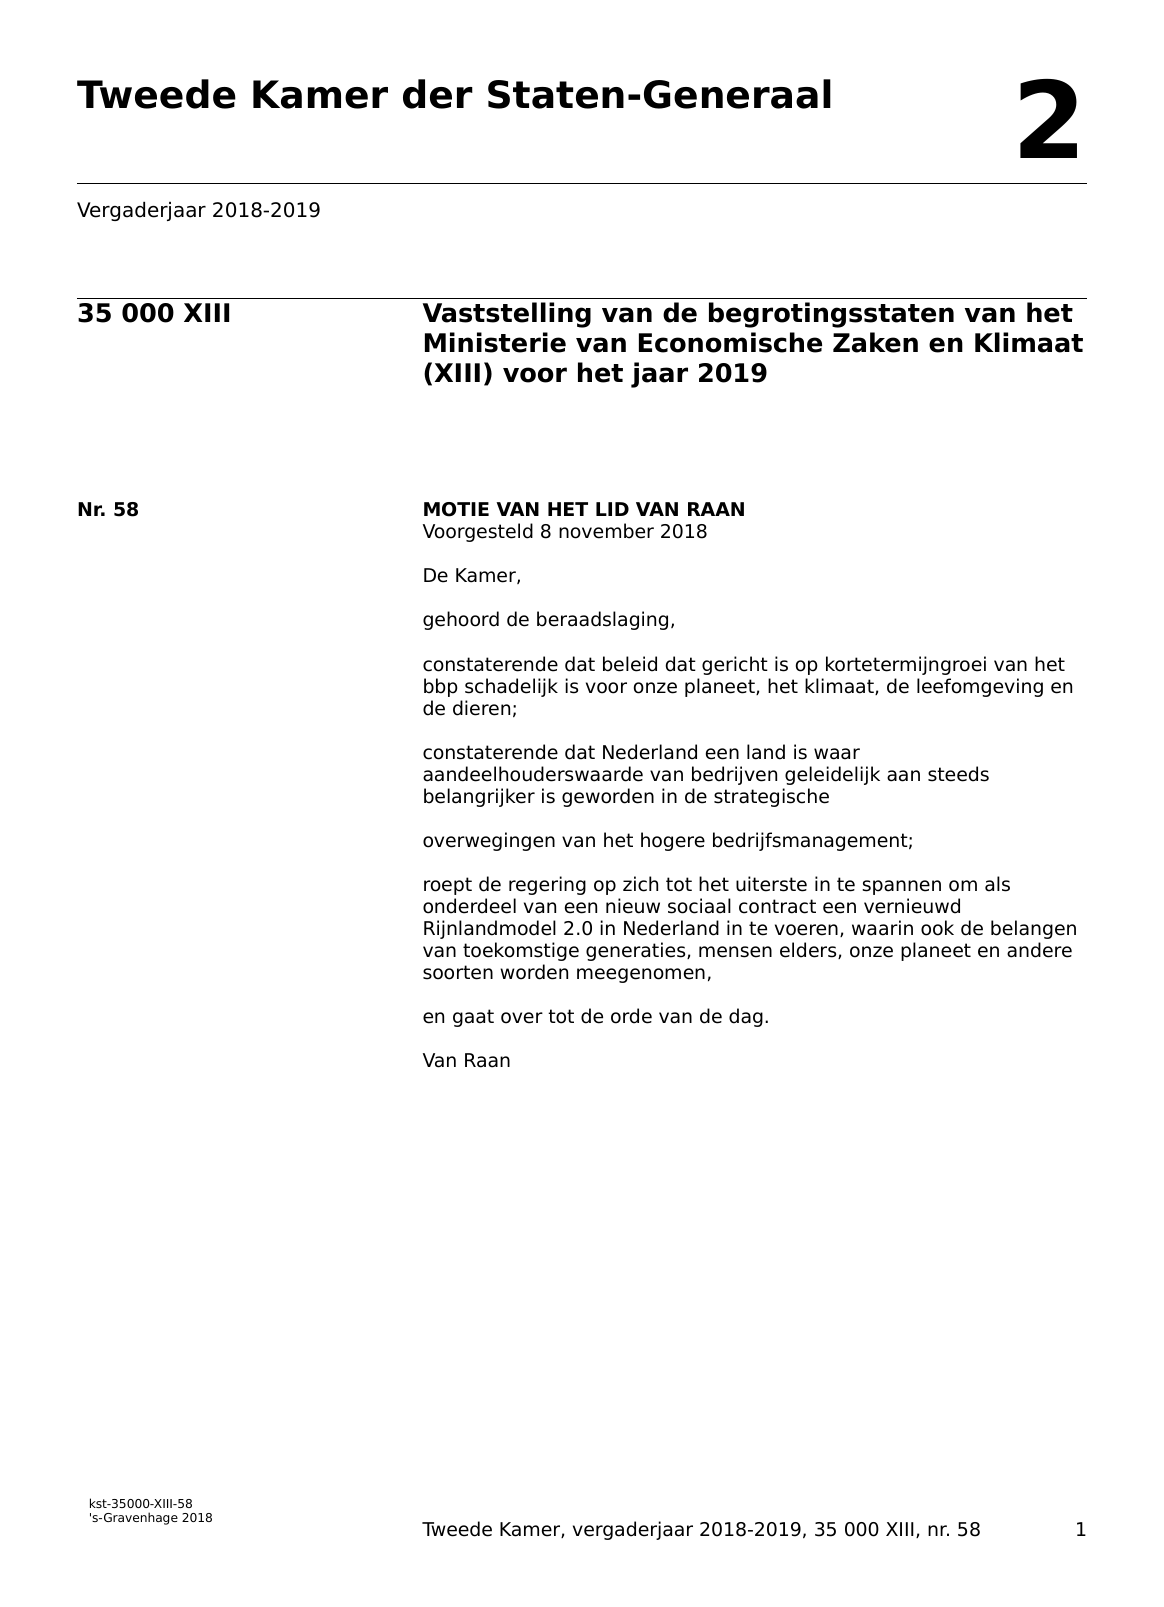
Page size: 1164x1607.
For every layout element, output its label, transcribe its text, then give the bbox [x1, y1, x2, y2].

text overwegingen van het hogere bedrijfsmanagement; [422, 830, 1087, 852]
text en gaat over tot de orde van de dag. [422, 1006, 1087, 1028]
subtitle 35 000 XIII Vaststelling van de begrotingsstaten van het Ministerie van Economische Zaken en Klimaat (XIII) voor het jaar 2019 [77, 299, 1087, 388]
text De Kamer, [422, 565, 1087, 587]
table_cell Vergaderjaar 2018-2019 [77, 184, 1087, 298]
text constaterende dat Nederland een land is waar aandeelhouderswaarde van bedrijven geleidelijk aan steeds belangrijker is geworden in de strategische [422, 742, 1087, 808]
text constaterende dat beleid dat gericht is op kortetermijngroei van het bbp schadelijk is voor onze planeet, het klimaat, de leefomgeving en de dieren; [422, 653, 1087, 719]
table_header Tweede Kamer der Staten-Generaal [77, 59, 886, 183]
text gehoord de beraadslaging, [422, 609, 1087, 631]
text Voorgesteld 8 november 2018 [422, 521, 1087, 543]
subtitle Nr. 58 MOTIE VAN HET LID VAN RAAN [77, 499, 1087, 521]
text 's-Gravenhage 2018 [88, 1511, 323, 1525]
table_header 2 [886, 59, 1087, 183]
text Van Raan [422, 1050, 1087, 1072]
text kst-35000-XIII-58 [88, 1497, 323, 1511]
text roept de regering op zich tot het uiterste in te spannen om als onderdeel van een nieuw sociaal contract een vernieuwd Rijnlandmodel 2.0 in Nederland in te voeren, waarin ook de belangen van toekomstige generaties, mensen elders, onze planeet en andere soorten worden meegenomen, [422, 874, 1087, 984]
